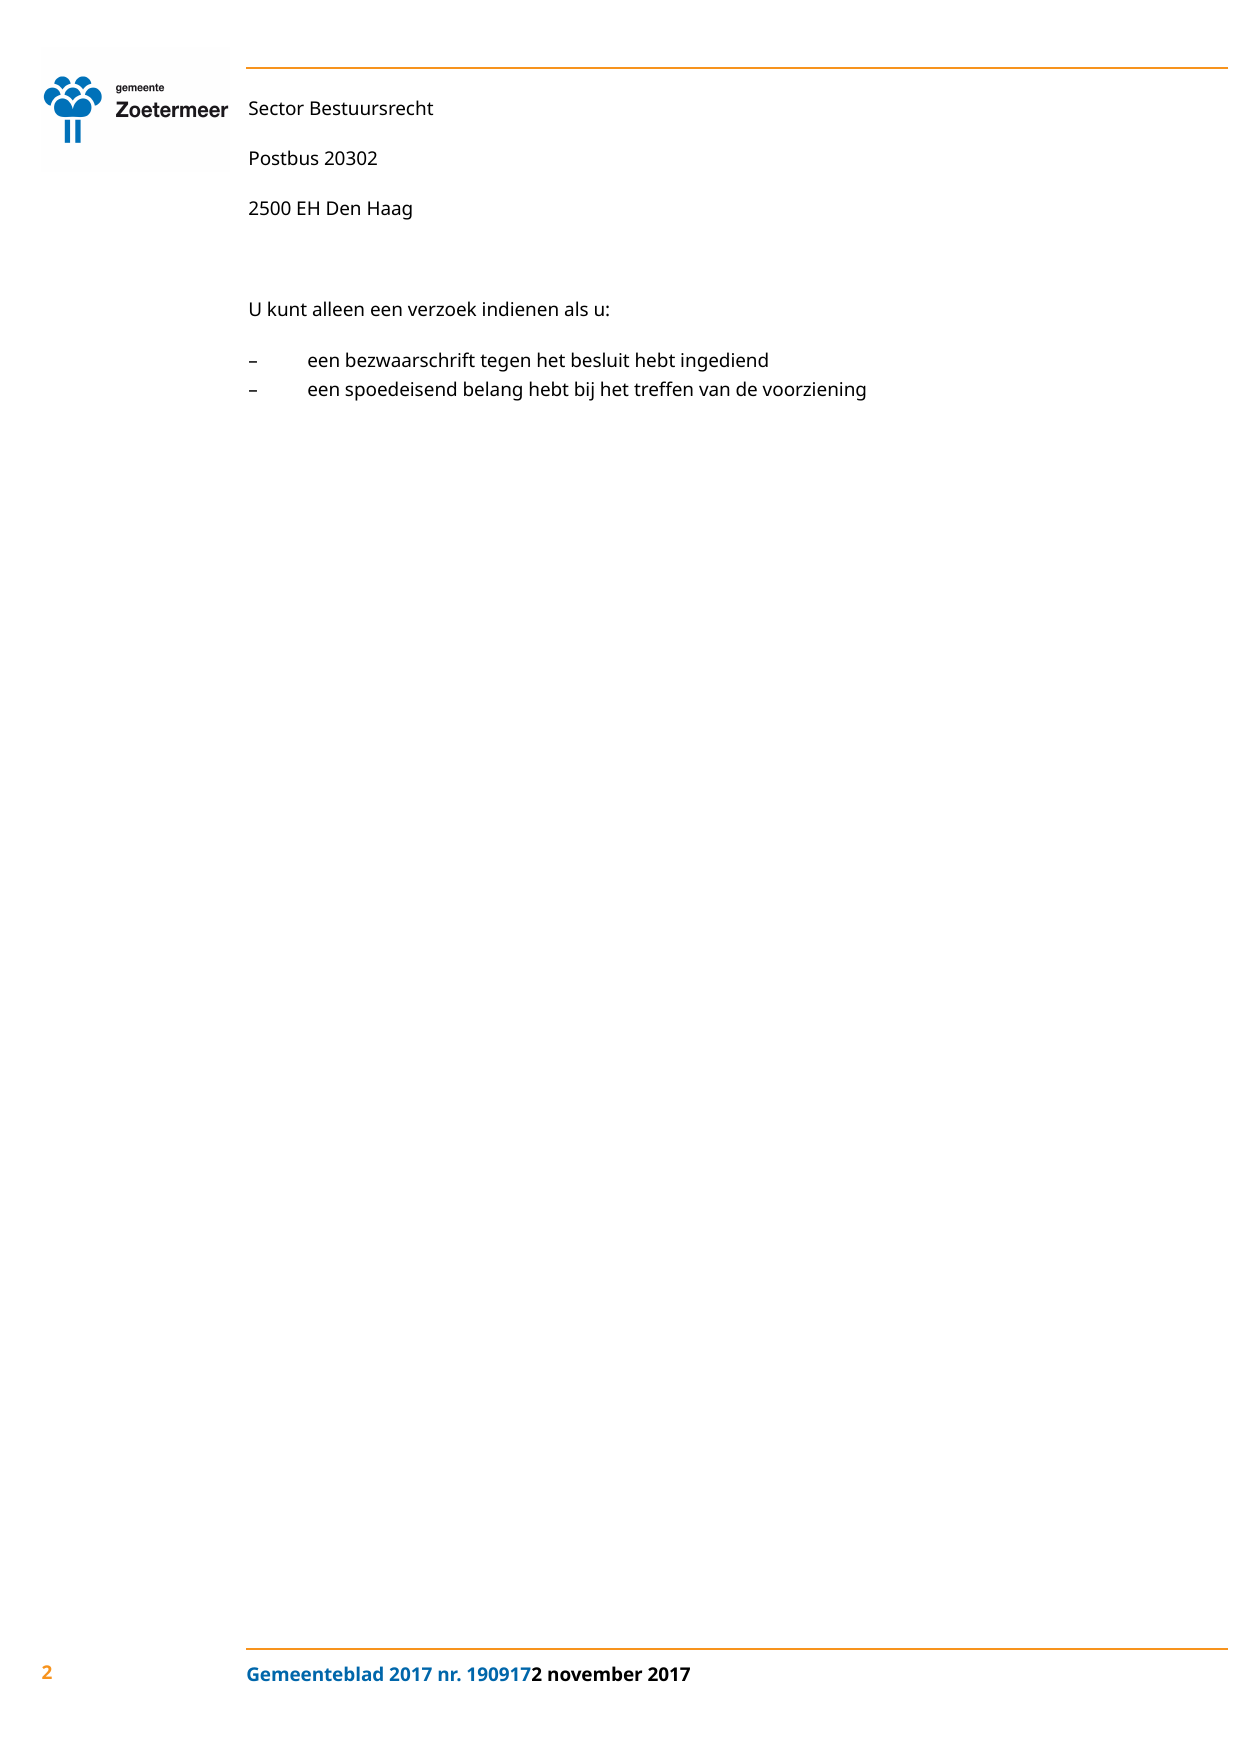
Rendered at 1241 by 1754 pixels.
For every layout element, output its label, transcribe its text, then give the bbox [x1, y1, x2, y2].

text Postbus 20302 [248, 145, 1152, 171]
text Sector Bestuursrecht [248, 95, 1152, 121]
list een bezwaarschrift tegen het besluit hebt ingediend [248, 347, 1152, 373]
text U kunt alleen een verzoek indienen als u: [248, 296, 1152, 322]
picture [41, 47, 231, 172]
list een spoedeisend belang hebt bij het treffen van de voorziening [248, 376, 1152, 402]
text 2500 EH Den Haag [248, 196, 1152, 221]
